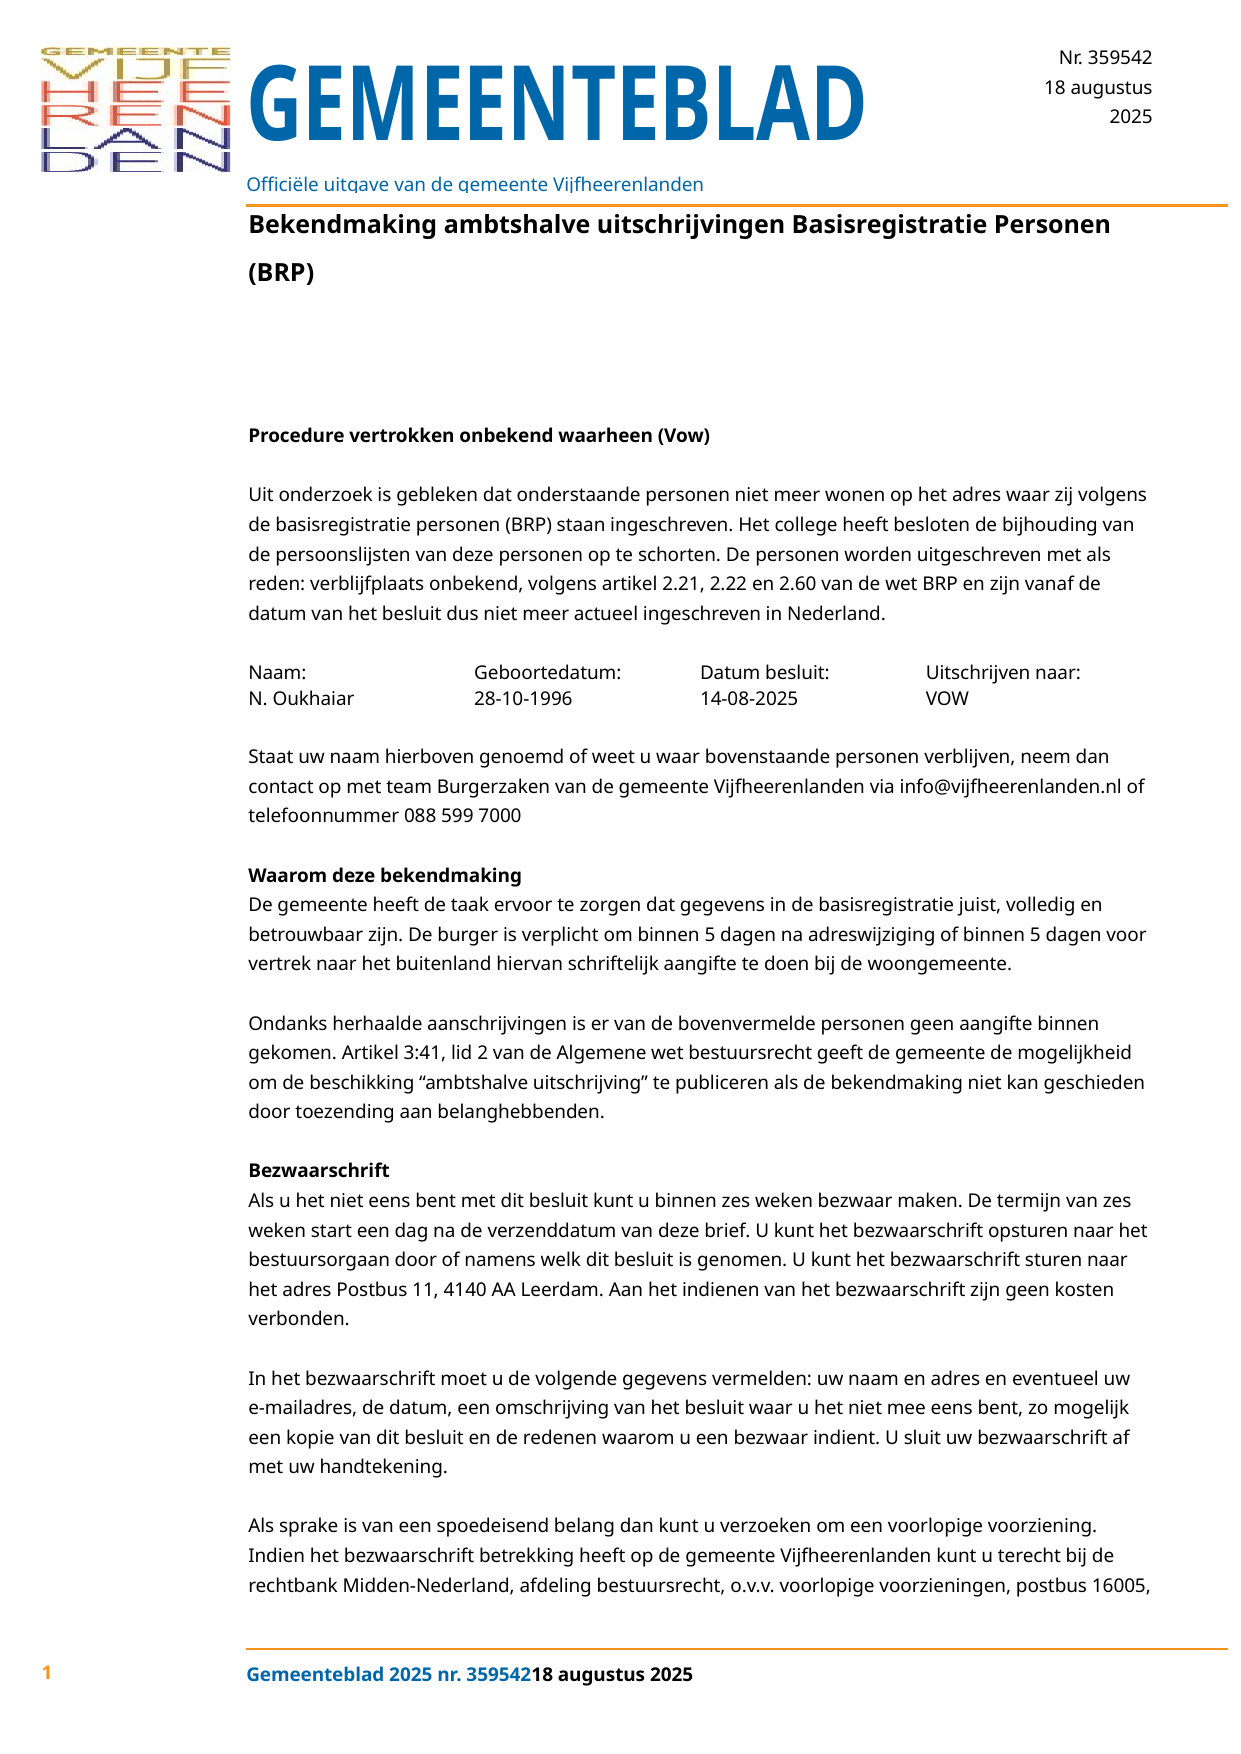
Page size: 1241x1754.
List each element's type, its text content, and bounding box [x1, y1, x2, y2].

table_cell 14-08-2025 [700, 685, 926, 711]
text Waarom deze bekendmaking [248, 862, 1152, 888]
table_cell 28-10-1996 [474, 685, 700, 711]
table_header Datum besluit: [700, 659, 926, 685]
text Staat uw naam hierboven genoemd of weet u waar bovenstaande personen verblijven, neem dan contact op met team Burgerzaken van de gemeente Vijfheerenlanden via info@vijfheerenlanden.nl of telefoonnummer 088 599 7000 [248, 743, 1152, 828]
text In het bezwaarschrift moet u de volgende gegevens vermelden: uw naam en adres en eventueel uw e-mailadres, de datum, een omschrijving van het besluit waar u het niet mee eens bent, zo mogelijk een kopie van dit besluit en de redenen waarom u een bezwaar indient. U sluit uw bezwaarschrift af met uw handtekening. [248, 1365, 1152, 1479]
table_header Uitschrijven naar: [926, 659, 1152, 685]
text Als u het niet eens bent met dit besluit kunt u binnen zes weken bezwaar maken. De termijn van zes weken start een dag na de verzenddatum van deze brief. U kunt het bezwaarschrift opsturen naar het bestuursorgaan door of namens welk dit besluit is genomen. U kunt het bezwaarschrift sturen naar het adres Postbus 11, 4140 AA Leerdam. Aan het indienen van het bezwaarschrift zijn geen kosten verbonden. [248, 1187, 1152, 1331]
table_cell N. Oukhaiar [248, 685, 474, 711]
table_cell VOW [926, 685, 1152, 711]
picture [41, 47, 231, 172]
text Als sprake is van een spoedeisend belang dan kunt u verzoeken om een voorlopige voorziening. Indien het bezwaarschrift betrekking heeft op de gemeente Vijfheerenlanden kunt u terecht bij de rechtbank Midden-Nederland, afdeling bestuursrecht, o.v.v. voorlopige voorzieningen, postbus 16005, [248, 1513, 1152, 1598]
table_header Geboortedatum: [474, 659, 700, 685]
table_header Naam: [248, 659, 474, 685]
text De gemeente heeft de taak ervoor te zorgen dat gegevens in de basisregistratie juist, volledig en betrouwbaar zijn. De burger is verplicht om binnen 5 dagen na adreswijziging of binnen 5 dagen voor vertrek naar het buitenland hiervan schriftelijk aangifte te doen bij de woongemeente. [248, 891, 1152, 976]
text Uit onderzoek is gebleken dat onderstaande personen niet meer wonen op het adres waar zij volgens de basisregistratie personen (BRP) staan ingeschreven. Het college heeft besloten de bijhouding van de persoonslijsten van deze personen op te schorten. De personen worden uitgeschreven met als reden: verblijfplaats onbekend, volgens artikel 2.21, 2.22 en 2.60 van de wet BRP en zijn vanaf de datum van het besluit dus niet meer actueel ingeschreven in Nederland. [248, 482, 1152, 626]
text Bekendmaking ambtshalve uitschrijvingen Basisregistratie Personen (BRP) [248, 207, 1152, 288]
text Ondanks herhaalde aanschrijvingen is er van de bovenvermelde personen geen aangifte binnen gekomen. Artikel 3:41, lid 2 van de Algemene wet bestuursrecht geeft de gemeente de mogelijkheid om de beschikking “ambtshalve uitschrijving” te publiceren als de bekendmaking niet kan geschieden door toezending aan belanghebbenden. [248, 1010, 1152, 1124]
text Bezwaarschrift [248, 1158, 1152, 1183]
text Procedure vertrokken onbekend waarheen (Vow) [248, 422, 1152, 448]
